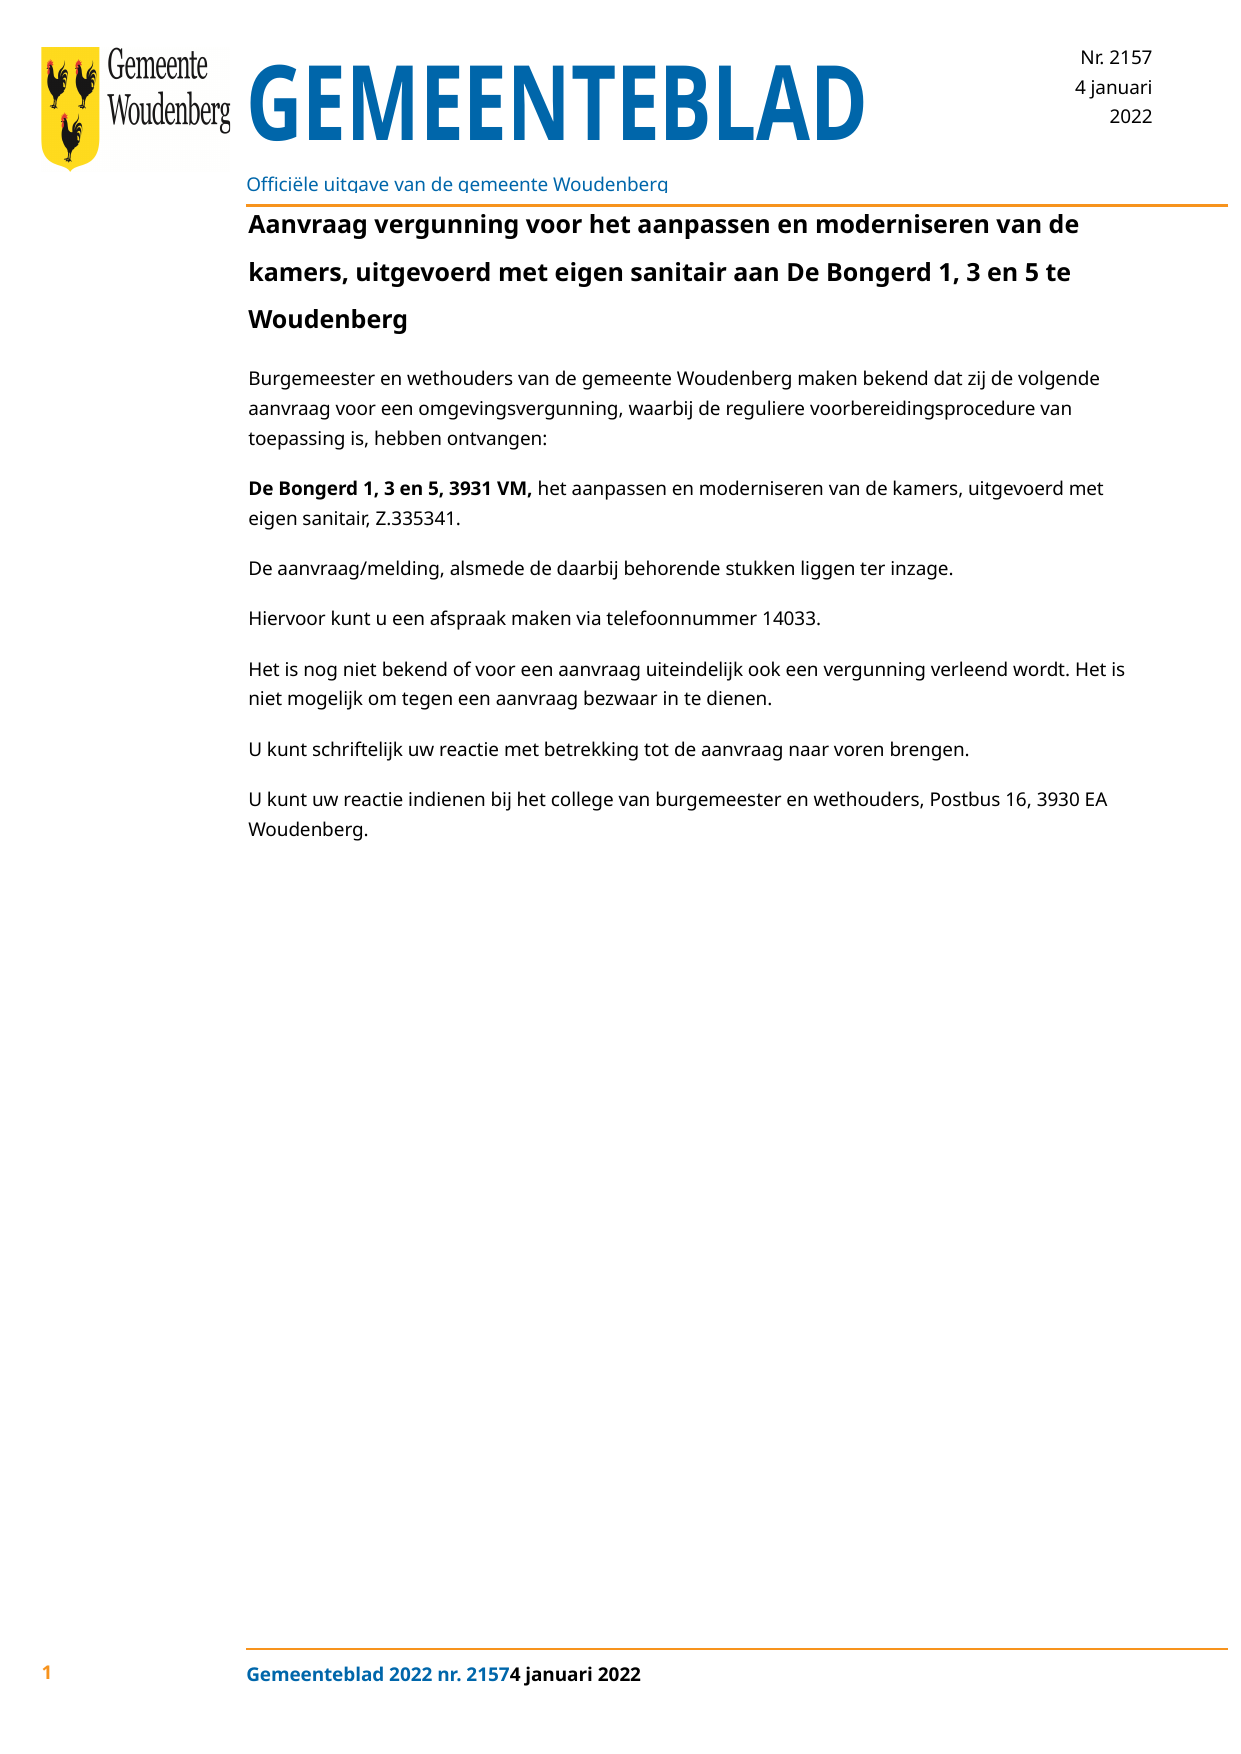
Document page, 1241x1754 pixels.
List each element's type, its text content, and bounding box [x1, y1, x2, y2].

picture [41, 47, 231, 172]
text Het is nog niet bekend of voor een aanvraag uiteindelijk ook een vergunning verleend wordt. Het is niet mogelijk om tegen een aanvraag bezwaar in te dienen. [248, 656, 1152, 711]
text Hiervoor kunt u een afspraak maken via telefoonnummer 14033. [248, 606, 1152, 631]
text U kunt uw reactie indienen bij het college van burgemeester en wethouders, Postbus 16, 3930 EA Woudenberg. [248, 786, 1152, 842]
text De aanvraag/melding, alsmede de daarbij behorende stukken liggen ter inzage. [248, 555, 1152, 581]
text De Bongerd 1, 3 en 5, 3931 VM, het aanpassen en moderniseren van de kamers, uitgevoerd met eigen sanitair, Z.335341. [248, 475, 1152, 530]
text Aanvraag vergunning voor het aanpassen en moderniseren van de kamers, uitgevoerd met eigen sanitair aan De Bongerd 1, 3 en 5 te Woudenberg [248, 207, 1152, 336]
text U kunt schriftelijk uw reactie met betrekking tot de aanvraag naar voren brengen. [248, 736, 1152, 762]
text Burgemeester en wethouders van de gemeente Woudenberg maken bekend dat zij de volgende aanvraag voor een omgevingsvergunning, waarbij de reguliere voorbereidingsprocedure van toepassing is, hebben ontvangen: [248, 366, 1152, 450]
